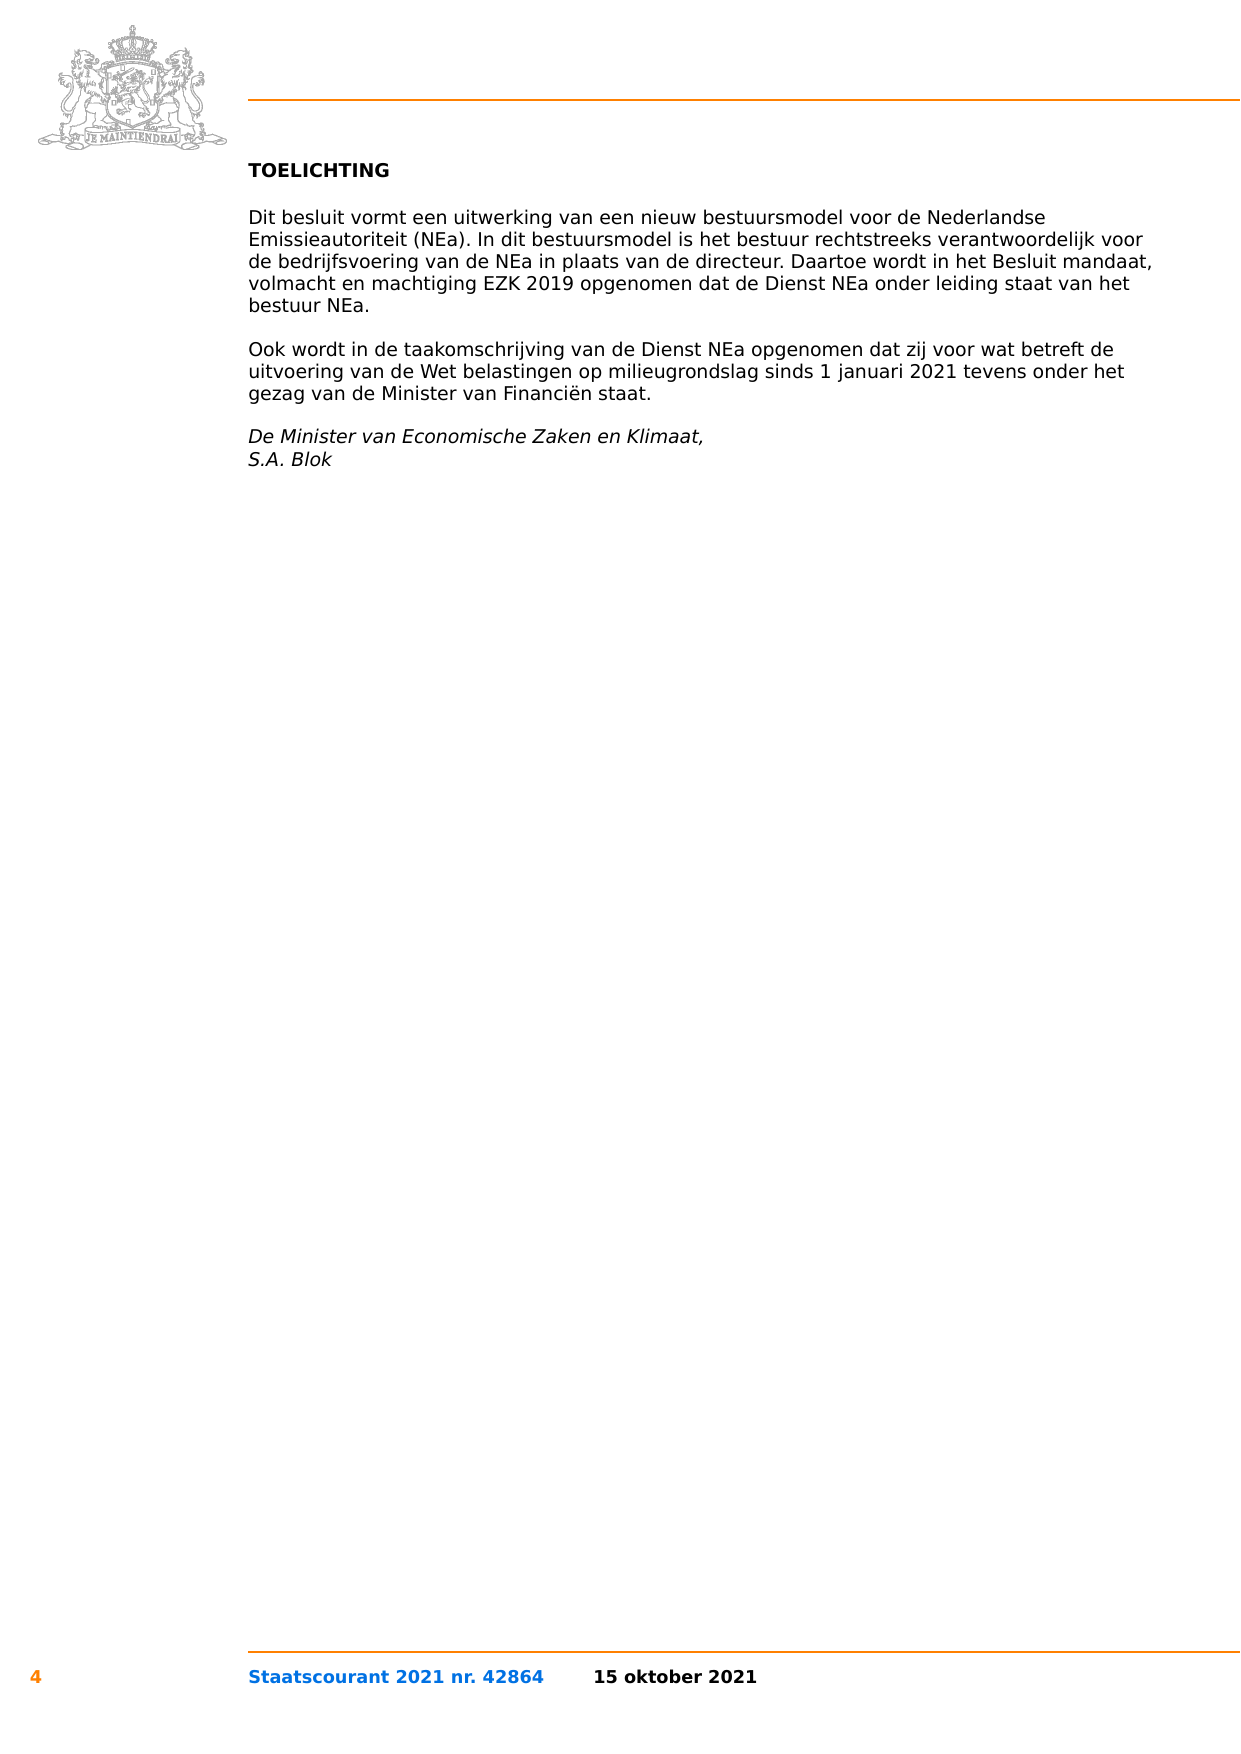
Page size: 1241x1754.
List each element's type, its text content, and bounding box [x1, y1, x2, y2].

picture [38, 25, 227, 150]
text Dit besluit vormt een uitwerking van een nieuw bestuursmodel voor de Nederlandse Emissieautoriteit (NEa). In dit bestuursmodel is het bestuur rechtstreeks verantwoordelijk voor de bedrijfsvoering van de NEa in plaats van de directeur. Daartoe wordt in het Besluit mandaat, volmacht en machtiging EZK 2019 opgenomen dat de Dienst NEa onder leiding staat van het bestuur NEa. [248, 207, 1163, 317]
text De Minister van Economische Zaken en Klimaat, S.A. Blok [248, 426, 1163, 470]
text Ook wordt in de taakomschrijving van de Dienst NEa opgenomen dat zij voor wat betreft de uitvoering van de Wet belastingen op milieugrondslag sinds 1 januari 2021 tevens onder het gezag van de Minister van Financiën staat. [248, 339, 1163, 404]
subtitle TOELICHTING [248, 160, 1163, 182]
